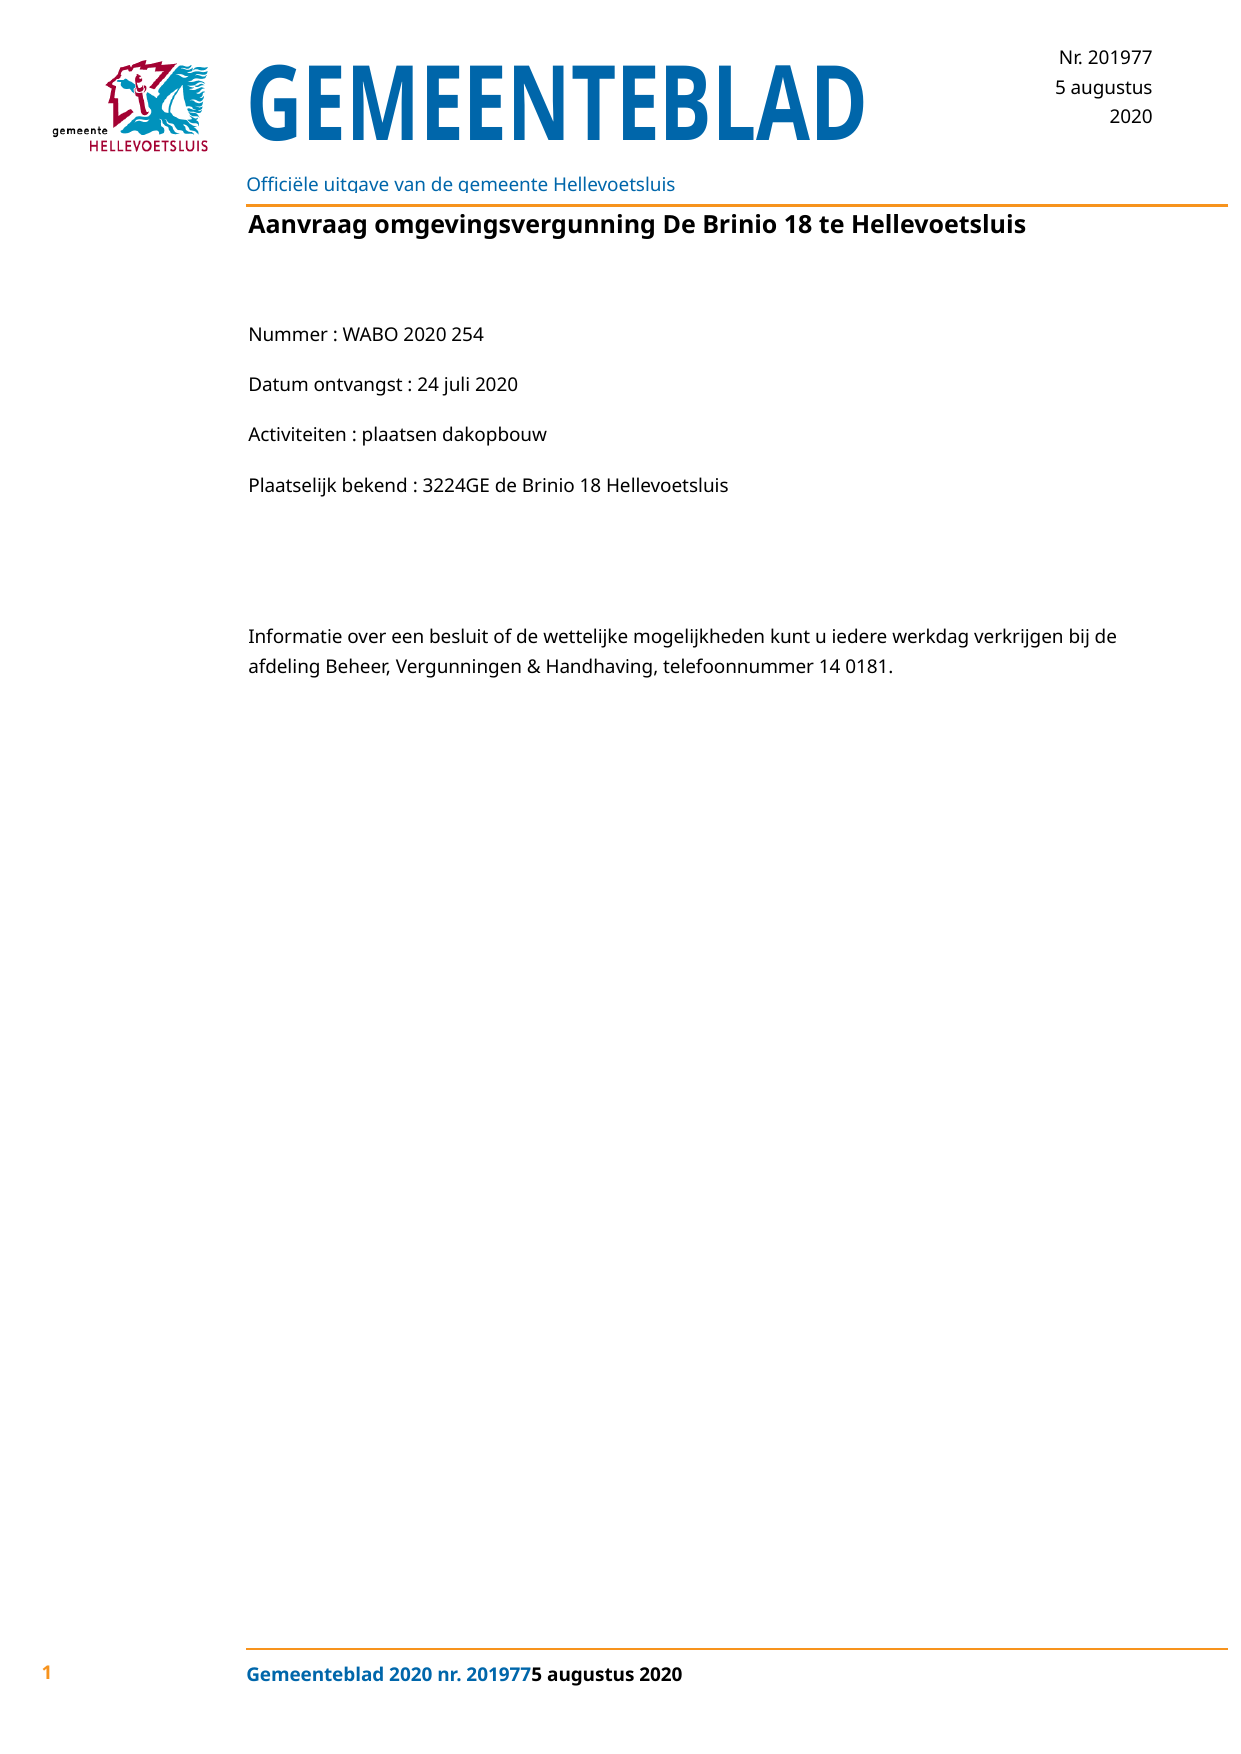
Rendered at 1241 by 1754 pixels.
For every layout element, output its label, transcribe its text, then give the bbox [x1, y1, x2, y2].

text Activiteiten : plaatsen dakopbouw [248, 422, 1152, 447]
text Plaatselijk bekend : 3224GE de Brinio 18 Hellevoetsluis [248, 472, 1152, 498]
picture [41, 47, 231, 172]
text Informatie over een besluit of de wettelijke mogelijkheden kunt u iedere werkdag verkrijgen bij de afdeling Beheer, Vergunningen & Handhaving, telefoonnummer 14 0181. [248, 623, 1152, 678]
text Datum ontvangst : 24 juli 2020 [248, 371, 1152, 397]
text Nummer : WABO 2020 254 [248, 321, 1152, 346]
text Aanvraag omgevingsvergunning De Brinio 18 te Hellevoetsluis [248, 207, 1152, 241]
